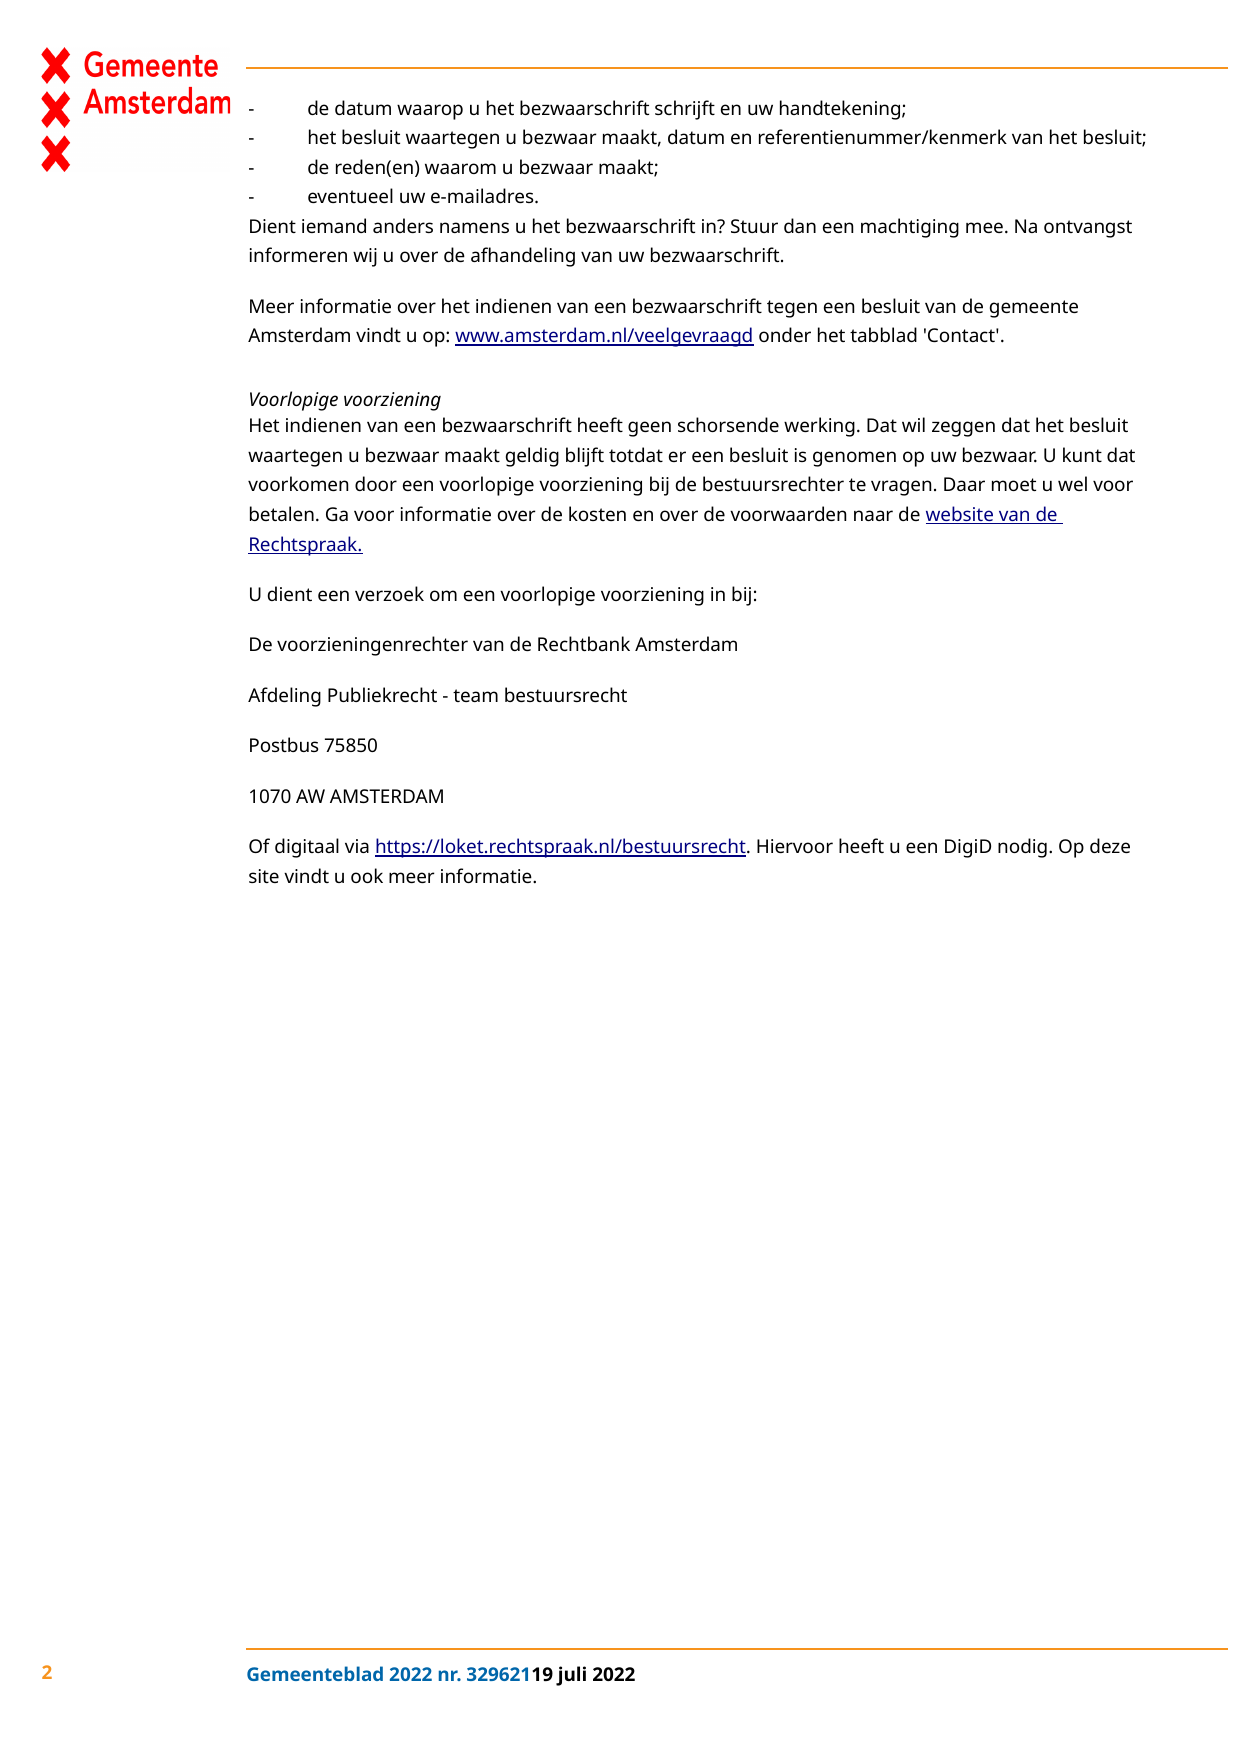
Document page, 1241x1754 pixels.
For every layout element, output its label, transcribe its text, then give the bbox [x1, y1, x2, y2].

text Postbus 75850 [248, 732, 1152, 758]
text Voorlopige voorziening [248, 387, 1152, 412]
list eventueel uw e-mailadres. [248, 183, 1152, 209]
text Het indienen van een bezwaarschrift heeft geen schorsende werking. Dat wil zeggen dat het besluit waartegen u bezwaar maakt geldig blijft totdat er een besluit is genomen op uw bezwaar. U kunt dat voorkomen door een voorlopige voorziening bij de bestuursrechter te vragen. Daar moet u wel voor betalen. Ga voor informatie over de kosten en over de voorwaarden naar de website van de Rechtspraak. [248, 412, 1152, 556]
list het besluit waartegen u bezwaar maakt, datum en referentienummer/kenmerk van het besluit; [248, 124, 1152, 150]
list de reden(en) waarom u bezwaar maakt; [248, 154, 1152, 180]
picture [41, 47, 231, 172]
text Dient iemand anders namens u het bezwaarschrift in? Stuur dan een machtiging mee. Na ontvangst informeren wij u over de afhandeling van uw bezwaarschrift. [248, 213, 1152, 268]
list de datum waarop u het bezwaarschrift schrijft en uw handtekening; [248, 95, 1152, 121]
text 1070 AW AMSTERDAM [248, 783, 1152, 808]
text Afdeling Publiekrecht - team bestuursrecht [248, 682, 1152, 708]
text U dient een verzoek om een voorlopige voorziening in bij: [248, 581, 1152, 607]
text Meer informatie over het indienen van een bezwaarschrift tegen een besluit van de gemeente Amsterdam vindt u op: www.amsterdam.nl/veelgevraagd onder het tabblad 'Contact'. [248, 293, 1152, 348]
text De voorzieningenrechter van de Rechtbank Amsterdam [248, 632, 1152, 657]
text Of digitaal via https://loket.rechtspraak.nl/bestuursrecht. Hiervoor heeft u een DigiD nodig. Op deze site vindt u ook meer informatie. [248, 833, 1152, 888]
